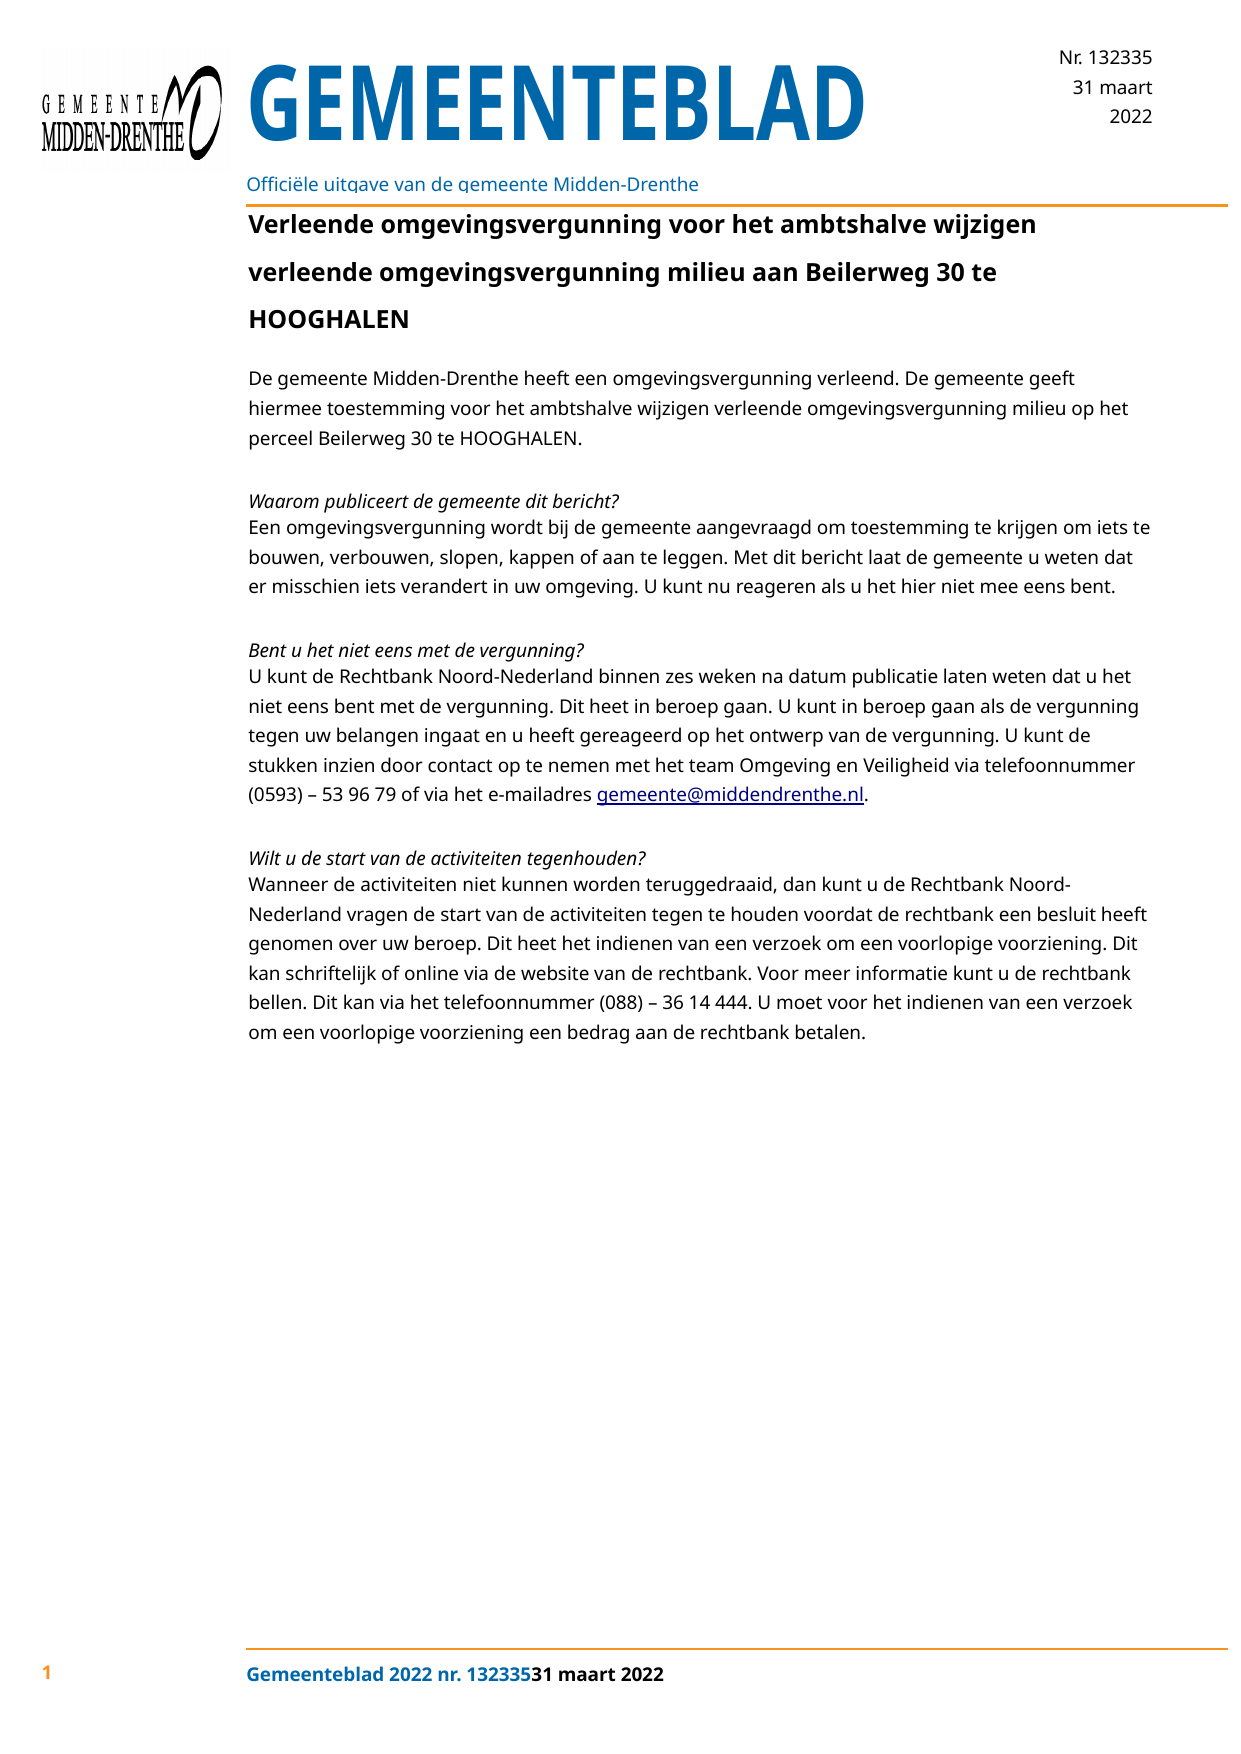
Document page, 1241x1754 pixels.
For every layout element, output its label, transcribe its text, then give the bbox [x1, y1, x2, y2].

text Wanneer de activiteiten niet kunnen worden teruggedraaid, dan kunt u de Rechtbank Noord-Nederland vragen de start van de activiteiten tegen te houden voordat de rechtbank een besluit heeft genomen over uw beroep. Dit heet het indienen van een verzoek om een voorlopige voorziening. Dit kan schriftelijk of online via de website van de rechtbank. Voor meer informatie kunt u de rechtbank bellen. Dit kan via het telefoonnummer (088) – 36 14 444. U moet voor het indienen van een verzoek om een voorlopige voorziening een bedrag aan de rechtbank betalen. [248, 871, 1152, 1045]
text De gemeente Midden-Drenthe heeft een omgevingsvergunning verleend. De gemeente geeft hiermee toestemming voor het ambtshalve wijzigen verleende omgevingsvergunning milieu op het perceel Beilerweg 30 te HOOGHALEN. [248, 366, 1152, 450]
text Verleende omgevingsvergunning voor het ambtshalve wijzigen verleende omgevingsvergunning milieu aan Beilerweg 30 te HOOGHALEN [248, 207, 1152, 336]
text Bent u het niet eens met de vergunning? [248, 637, 1152, 663]
text Wilt u de start van de activiteiten tegenhouden? [248, 846, 1152, 871]
picture [41, 47, 231, 172]
text Een omgevingsvergunning wordt bij de gemeente aangevraagd om toestemming te krijgen om iets te bouwen, verbouwen, slopen, kappen of aan te leggen. Met dit bericht laat de gemeente u weten dat er misschien iets verandert in uw omgeving. U kunt nu reageren als u het hier niet mee eens bent. [248, 514, 1152, 599]
text U kunt de Rechtbank Noord-Nederland binnen zes weken na datum publicatie laten weten dat u het niet eens bent met de vergunning. Dit heet in beroep gaan. U kunt in beroep gaan als de vergunning tegen uw belangen ingaat en u heeft gereageerd op het ontwerp van de vergunning. U kunt de stukken inzien door contact op te nemen met het team Omgeving en Veiligheid via telefoonnummer (0593) – 53 96 79 of via het e-mailadres gemeente@middendrenthe.nl. [248, 663, 1152, 807]
text Waarom publiceert de gemeente dit bericht? [248, 489, 1152, 514]
